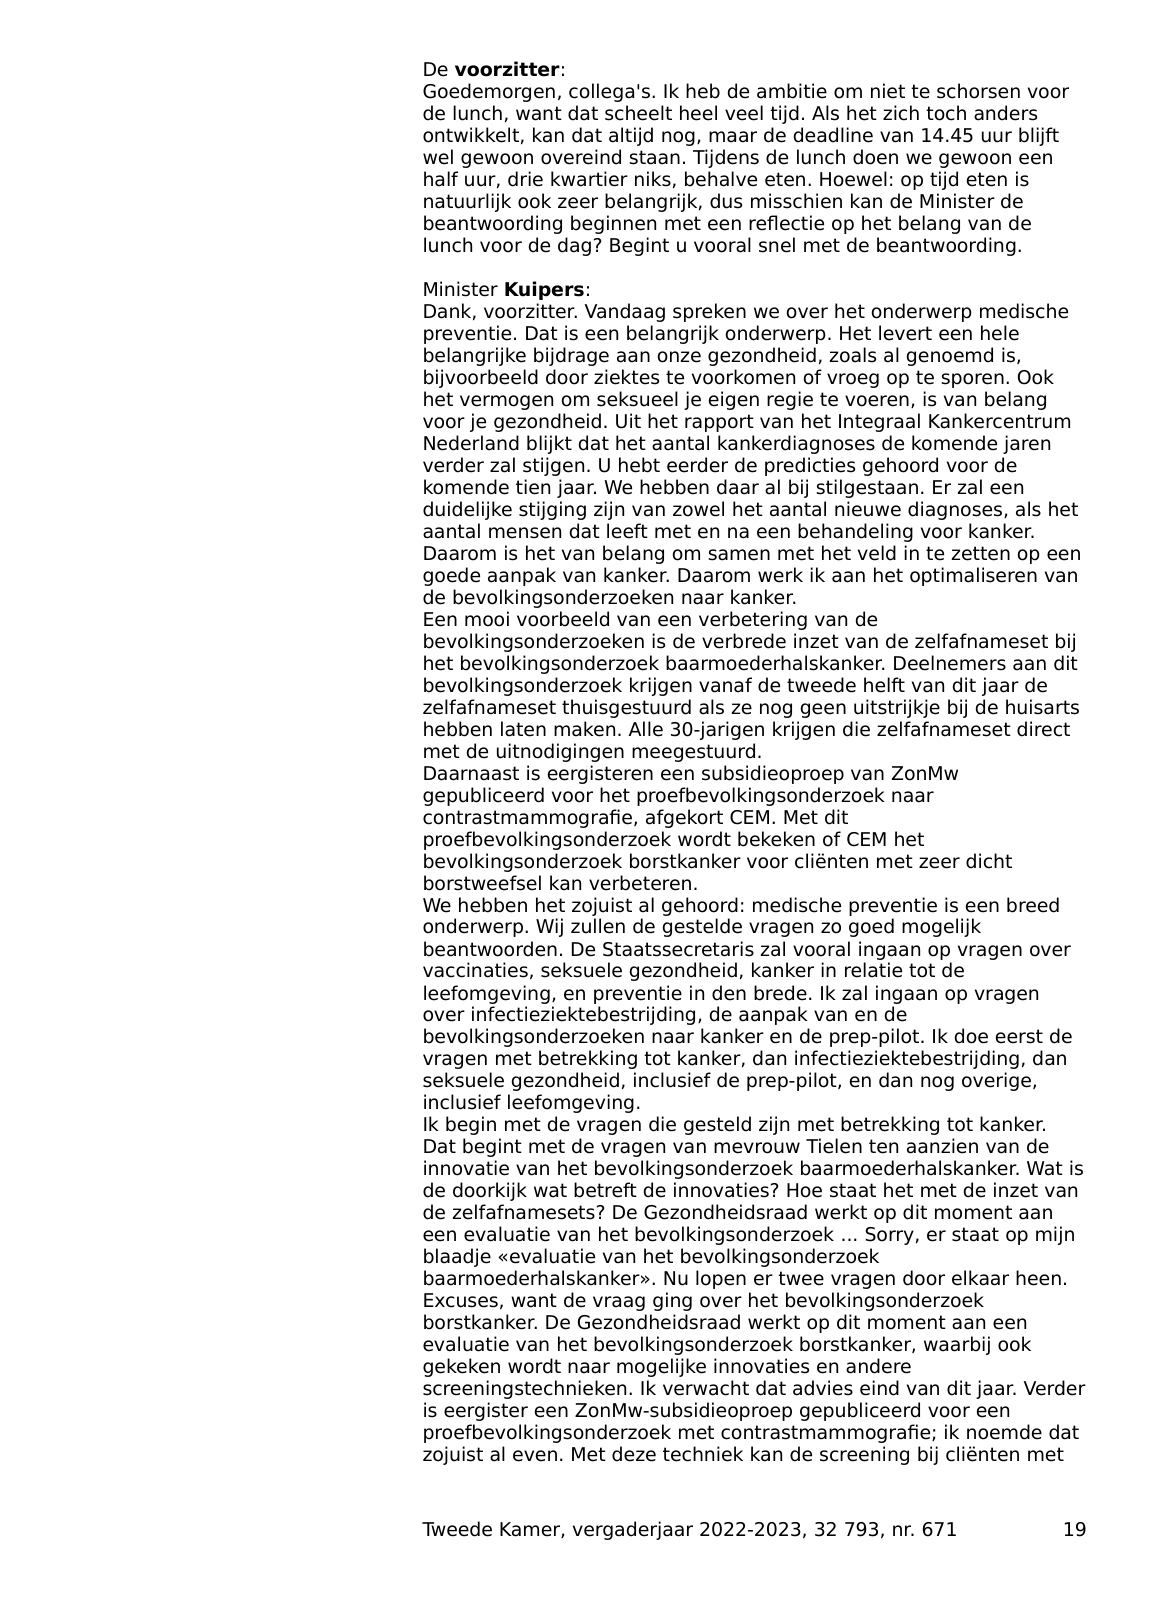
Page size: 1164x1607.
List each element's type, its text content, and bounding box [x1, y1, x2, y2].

text Een mooi voorbeeld van een verbetering van de bevolkingsonderzoeken is de verbrede inzet van de zelfafnameset bij het bevolkingsonderzoek baarmoederhalskanker. Deelnemers aan dit bevolkingsonderzoek krijgen vanaf de tweede helft van dit jaar de zelfafnameset thuisgestuurd als ze nog geen uitstrijkje bij de huisarts hebben laten maken. Alle 30-jarigen krijgen die zelfafnameset direct met de uitnodigingen meegestuurd. [422, 609, 1087, 763]
text De voorzitter: [422, 59, 1087, 81]
text We hebben het zojuist al gehoord: medische preventie is een breed onderwerp. Wij zullen de gestelde vragen zo goed mogelijk beantwoorden. De Staatssecretaris zal vooral ingaan op vragen over vaccinaties, seksuele gezondheid, kanker in relatie tot de leefomgeving, en preventie in den brede. Ik zal ingaan op vragen over infectieziektebestrijding, de aanpak van en de bevolkingsonderzoeken naar kanker en de prep-pilot. Ik doe eerst de vragen met betrekking tot kanker, dan infectieziektebestrijding, dan seksuele gezondheid, inclusief de prep-pilot, en dan nog overige, inclusief leefomgeving. [422, 894, 1087, 1114]
text Dank, voorzitter. Vandaag spreken we over het onderwerp medische preventie. Dat is een belangrijk onderwerp. Het levert een hele belangrijke bijdrage aan onze gezondheid, zoals al genoemd is, bijvoorbeeld door ziektes te voorkomen of vroeg op te sporen. Ook het vermogen om seksueel je eigen regie te voeren, is van belang voor je gezondheid. Uit het rapport van het Integraal Kankercentrum Nederland blijkt dat het aantal kankerdiagnoses de komende jaren verder zal stijgen. U hebt eerder de predicties gehoord voor de komende tien jaar. We hebben daar al bij stilgestaan. Er zal een duidelijke stijging zijn van zowel het aantal nieuwe diagnoses, als het aantal mensen dat leeft met en na een behandeling voor kanker. Daarom is het van belang om samen met het veld in te zetten op een goede aanpak van kanker. Daarom werk ik aan het optimaliseren van de bevolkingsonderzoeken naar kanker. [422, 301, 1087, 609]
text Goedemorgen, collega's. Ik heb de ambitie om niet te schorsen voor de lunch, want dat scheelt heel veel tijd. Als het zich toch anders ontwikkelt, kan dat altijd nog, maar de deadline van 14.45 uur blijft wel gewoon overeind staan. Tijdens de lunch doen we gewoon een half uur, drie kwartier niks, behalve eten. Hoewel: op tijd eten is natuurlijk ook zeer belangrijk, dus misschien kan de Minister de beantwoording beginnen met een reflectie op het belang van de lunch voor de dag? Begint u vooral snel met de beantwoording. [422, 81, 1087, 257]
text Daarnaast is eergisteren een subsidieoproep van ZonMw gepubliceerd voor het proefbevolkingsonderzoek naar contrastmammografie, afgekort CEM. Met dit proefbevolkingsonderzoek wordt bekeken of CEM het bevolkingsonderzoek borstkanker voor cliënten met zeer dicht borstweefsel kan verbeteren. [422, 763, 1087, 894]
text Ik begin met de vragen die gesteld zijn met betrekking tot kanker. Dat begint met de vragen van mevrouw Tielen ten aanzien van de innovatie van het bevolkingsonderzoek baarmoederhalskanker. Wat is de doorkijk wat betreft de innovaties? Hoe staat het met de inzet van de zelfafnamesets? De Gezondheidsraad werkt op dit moment aan een evaluatie van het bevolkingsonderzoek ... Sorry, er staat op mijn blaadje «evaluatie van het bevolkingsonderzoek baarmoederhalskanker». Nu lopen er twee vragen door elkaar heen. Excuses, want de vraag ging over het bevolkingsonderzoek borstkanker. De Gezondheidsraad werkt op dit moment aan een evaluatie van het bevolkingsonderzoek borstkanker, waarbij ook gekeken wordt naar mogelijke innovaties en andere screeningstechnieken. Ik verwacht dat advies eind van dit jaar. Verder is eergister een ZonMw-subsidieoproep gepubliceerd voor een proefbevolkingsonderzoek met contrastmammografie; ik noemde dat zojuist al even. Met deze techniek kan de screening bij cliënten met [422, 1114, 1087, 1466]
text Minister Kuipers: [422, 279, 1087, 301]
